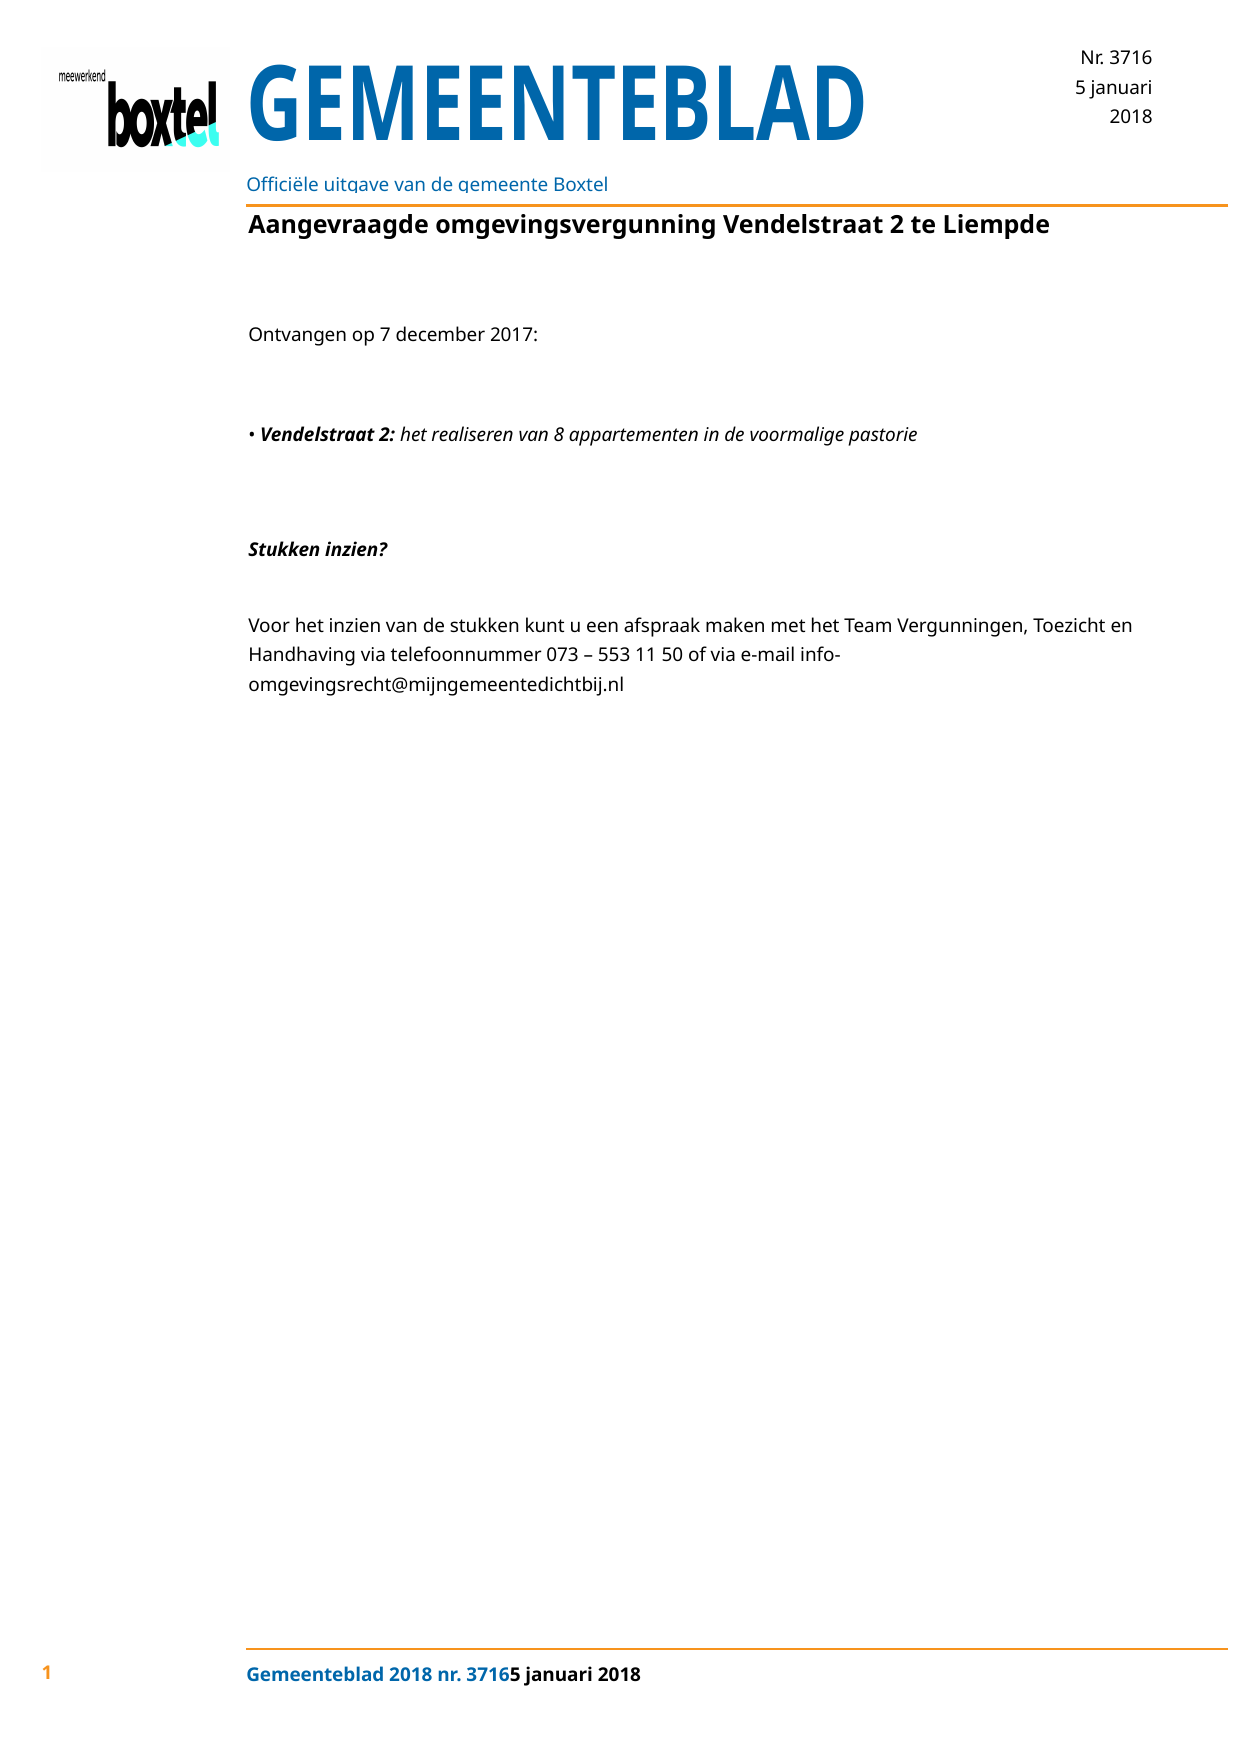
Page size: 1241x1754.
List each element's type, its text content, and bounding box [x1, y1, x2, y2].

text Aangevraagde omgevingsvergunning Vendelstraat 2 te Liempde [248, 207, 1152, 241]
text Ontvangen op 7 december 2017: [248, 321, 1152, 346]
text • Vendelstraat 2: het realiseren van 8 appartementen in de voormalige pastorie [248, 422, 1152, 447]
text Voor het inzien van de stukken kunt u een afspraak maken met het Team Vergunningen, Toezicht en Handhaving via telefoonnummer 073 – 553 11 50 of via e-mail info-omgevingsrecht@mijngemeentedichtbij.nl [248, 612, 1152, 697]
picture [41, 47, 231, 172]
text Stukken inzien? [248, 536, 1152, 562]
